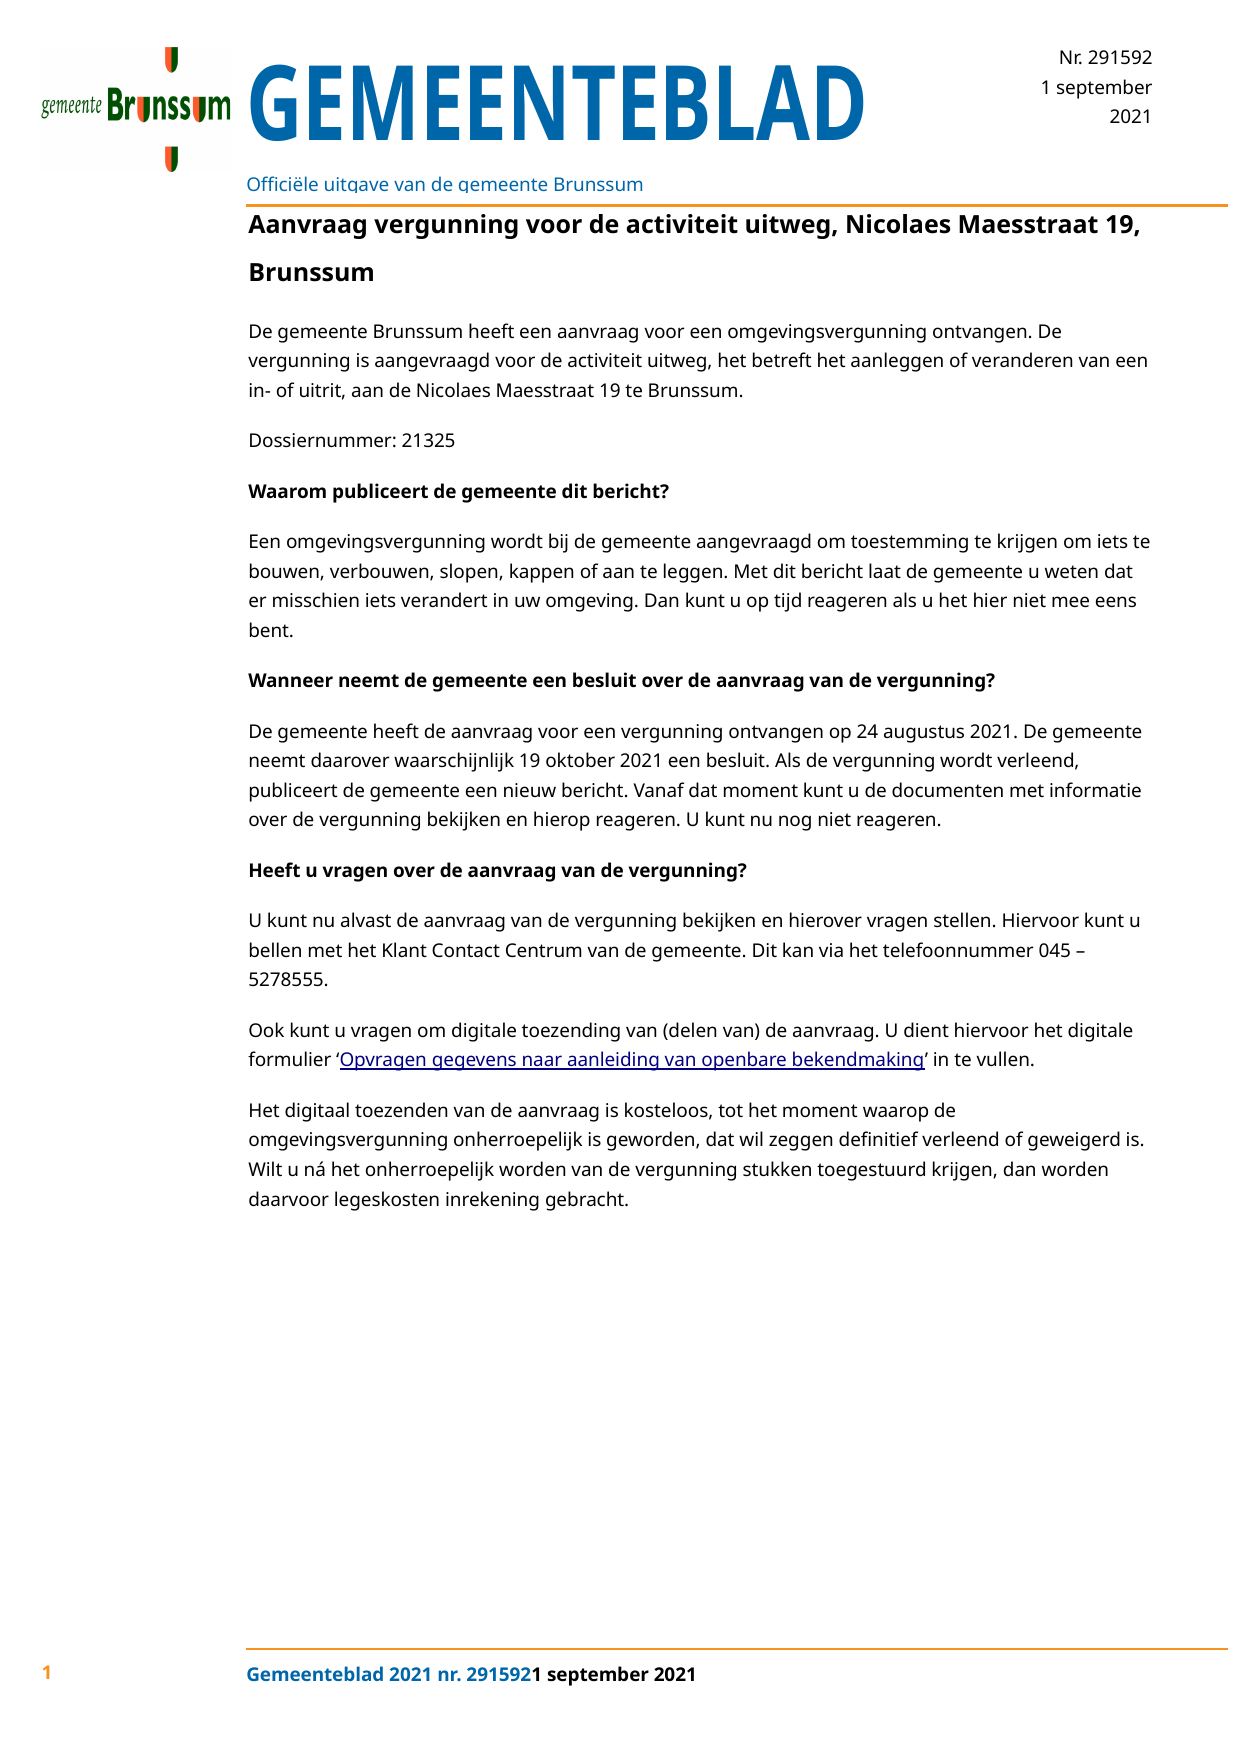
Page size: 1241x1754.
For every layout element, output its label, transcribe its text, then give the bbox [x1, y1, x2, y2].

text Wanneer neemt de gemeente een besluit over de aanvraag van de vergunning? [248, 667, 1152, 693]
text Het digitaal toezenden van de aanvraag is kosteloos, tot het moment waarop de omgevingsvergunning onherroepelijk is geworden, dat wil zeggen definitief verleend of geweigerd is. Wilt u ná het onherroepelijk worden van de vergunning stukken toegestuurd krijgen, dan worden daarvoor legeskosten inrekening gebracht. [248, 1097, 1152, 1212]
text Een omgevingsvergunning wordt bij de gemeente aangevraagd om toestemming te krijgen om iets te bouwen, verbouwen, slopen, kappen of aan te leggen. Met dit bericht laat de gemeente u weten dat er misschien iets verandert in uw omgeving. Dan kunt u op tijd reageren als u het hier niet mee eens bent. [248, 528, 1152, 643]
text Waarom publiceert de gemeente dit bericht? [248, 478, 1152, 504]
text U kunt nu alvast de aanvraag van de vergunning bekijken en hierover vragen stellen. Hiervoor kunt u bellen met het Klant Contact Centrum van de gemeente. Dit kan via het telefoonnummer 045 – 5278555. [248, 907, 1152, 992]
text Aanvraag vergunning voor de activiteit uitweg, Nicolaes Maesstraat 19, Brunssum [248, 207, 1152, 288]
text De gemeente Brunssum heeft een aanvraag voor een omgevingsvergunning ontvangen. De vergunning is aangevraagd voor de activiteit uitweg, het betreft het aanleggen of veranderen van een in- of uitrit, aan de Nicolaes Maesstraat 19 te Brunssum. [248, 318, 1152, 403]
text De gemeente heeft de aanvraag voor een vergunning ontvangen op 24 augustus 2021. De gemeente neemt daarover waarschijnlijk 19 oktober 2021 een besluit. Als de vergunning wordt verleend, publiceert de gemeente een nieuw bericht. Vanaf dat moment kunt u de documenten met informatie over de vergunning bekijken en hierop reageren. U kunt nu nog niet reageren. [248, 718, 1152, 832]
text Dossiernummer: 21325 [248, 427, 1152, 453]
text Ook kunt u vragen om digitale toezending van (delen van) de aanvraag. U dient hiervoor het digitale formulier ‘Opvragen gegevens naar aanleiding van openbare bekendmaking’ in te vullen. [248, 1017, 1152, 1072]
picture [41, 47, 231, 172]
text Heeft u vragen over de aanvraag van de vergunning? [248, 857, 1152, 883]
